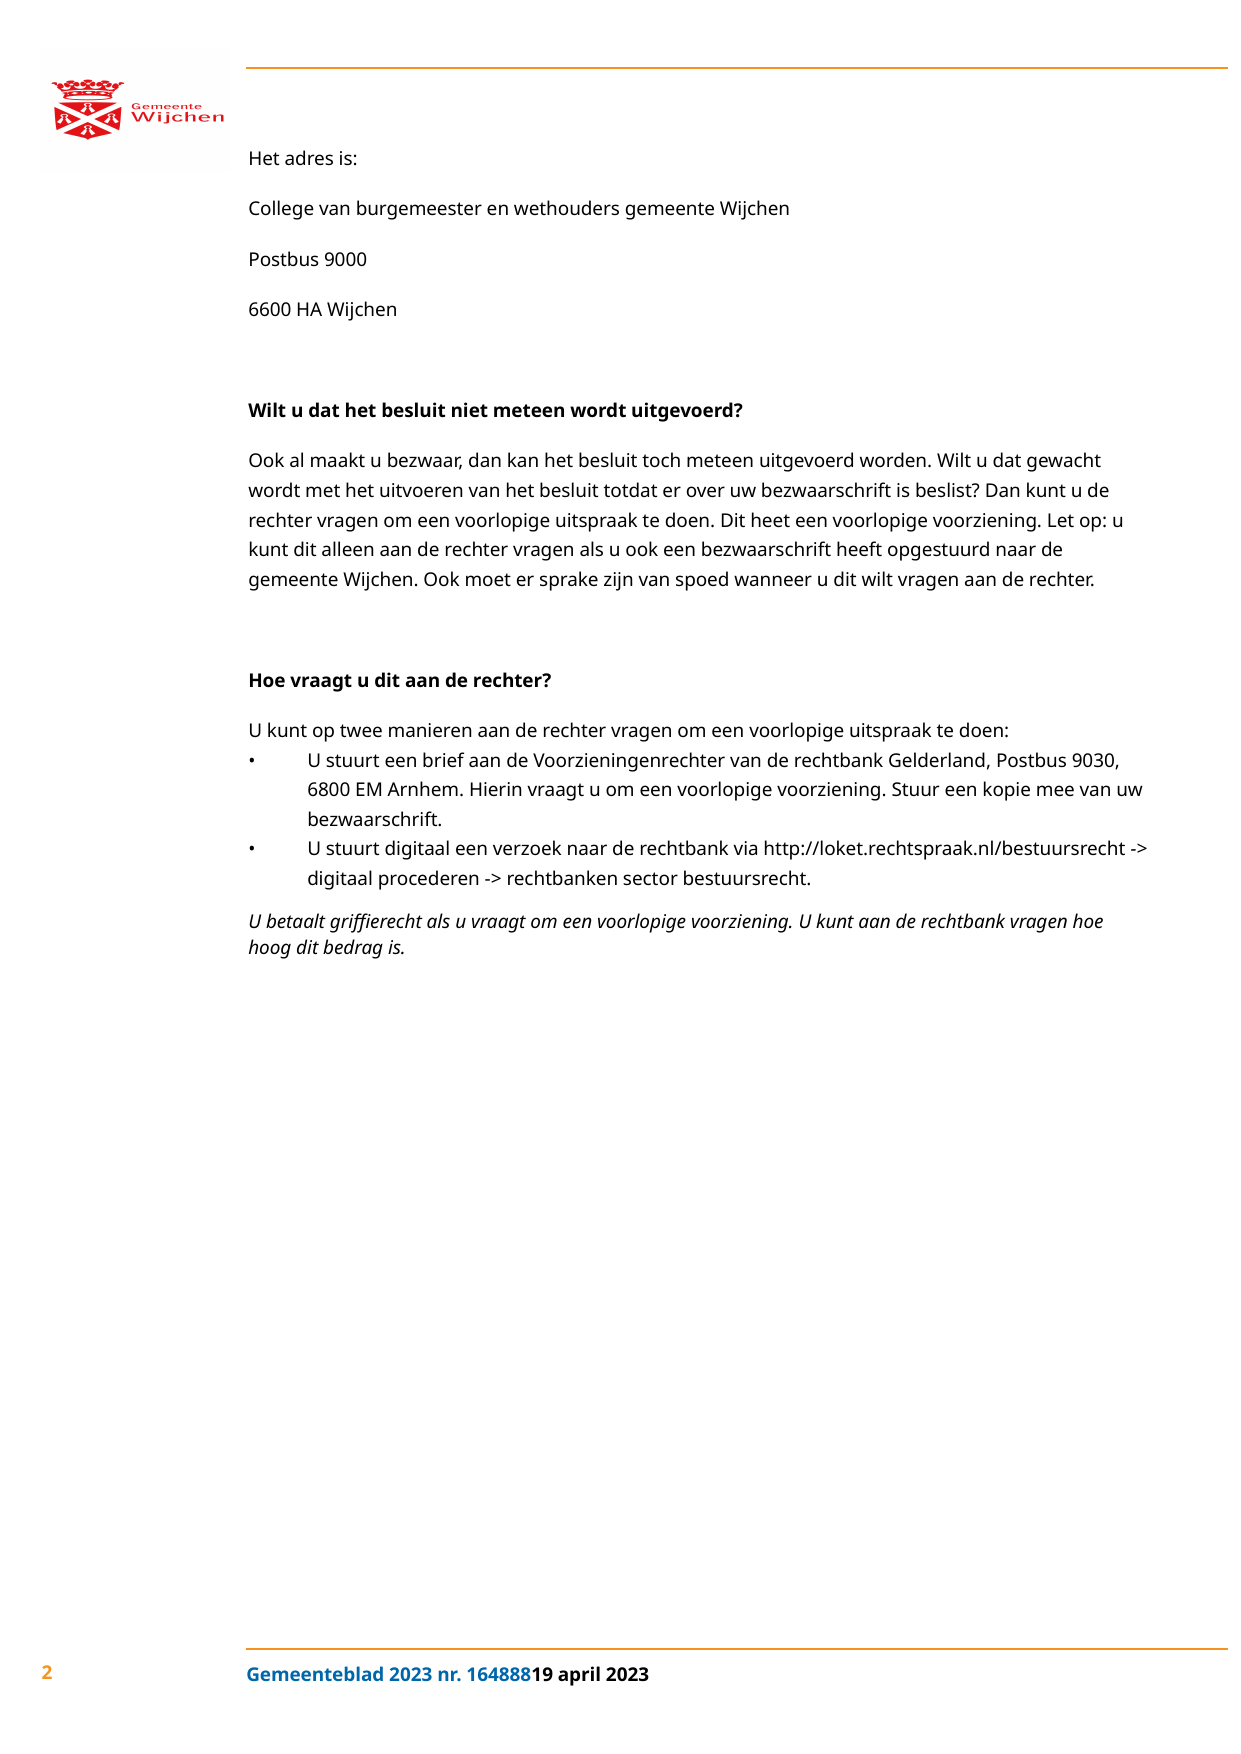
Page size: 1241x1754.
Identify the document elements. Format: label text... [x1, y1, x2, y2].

text Postbus 9000 [248, 246, 1152, 272]
list U stuurt een brief aan de Voorzieningenrechter van de rechtbank Gelderland, Postbus 9030, 6800 EM Arnhem. Hierin vraagt u om een voorlopige voorziening. Stuur een kopie mee van uw bezwaarschrift. [248, 747, 1152, 832]
text Wilt u dat het besluit niet meteen wordt uitgevoerd? [248, 397, 1152, 423]
text Het adres is: [248, 145, 1152, 171]
text U betaalt griffierecht als u vraagt om een voorlopige voorziening. U kunt aan de rechtbank vragen hoe hoog dit bedrag is. [248, 908, 1152, 960]
text U kunt op twee manieren aan de rechter vragen om een voorlopige uitspraak te doen: [248, 717, 1152, 743]
text College van burgemeester en wethouders gemeente Wijchen [248, 196, 1152, 221]
text 6600 HA Wijchen [248, 296, 1152, 322]
picture [41, 47, 231, 172]
text Hoe vraagt u dit aan de rechter? [248, 667, 1152, 693]
text Ook al maakt u bezwaar, dan kan het besluit toch meteen uitgevoerd worden. Wilt u dat gewacht wordt met het uitvoeren van het besluit totdat er over uw bezwaarschrift is beslist? Dan kunt u de rechter vragen om een voorlopige uitspraak te doen. Dit heet een voorlopige voorziening. Let op: u kunt dit alleen aan de rechter vragen als u ook een bezwaarschrift heeft opgestuurd naar de gemeente Wijchen. Ook moet er sprake zijn van spoed wanneer u dit wilt vragen aan de rechter. [248, 448, 1152, 592]
list U stuurt digitaal een verzoek naar de rechtbank via http://loket.rechtspraak.nl/bestuursrecht -> digitaal procederen -> rechtbanken sector bestuursrecht. [248, 836, 1152, 891]
